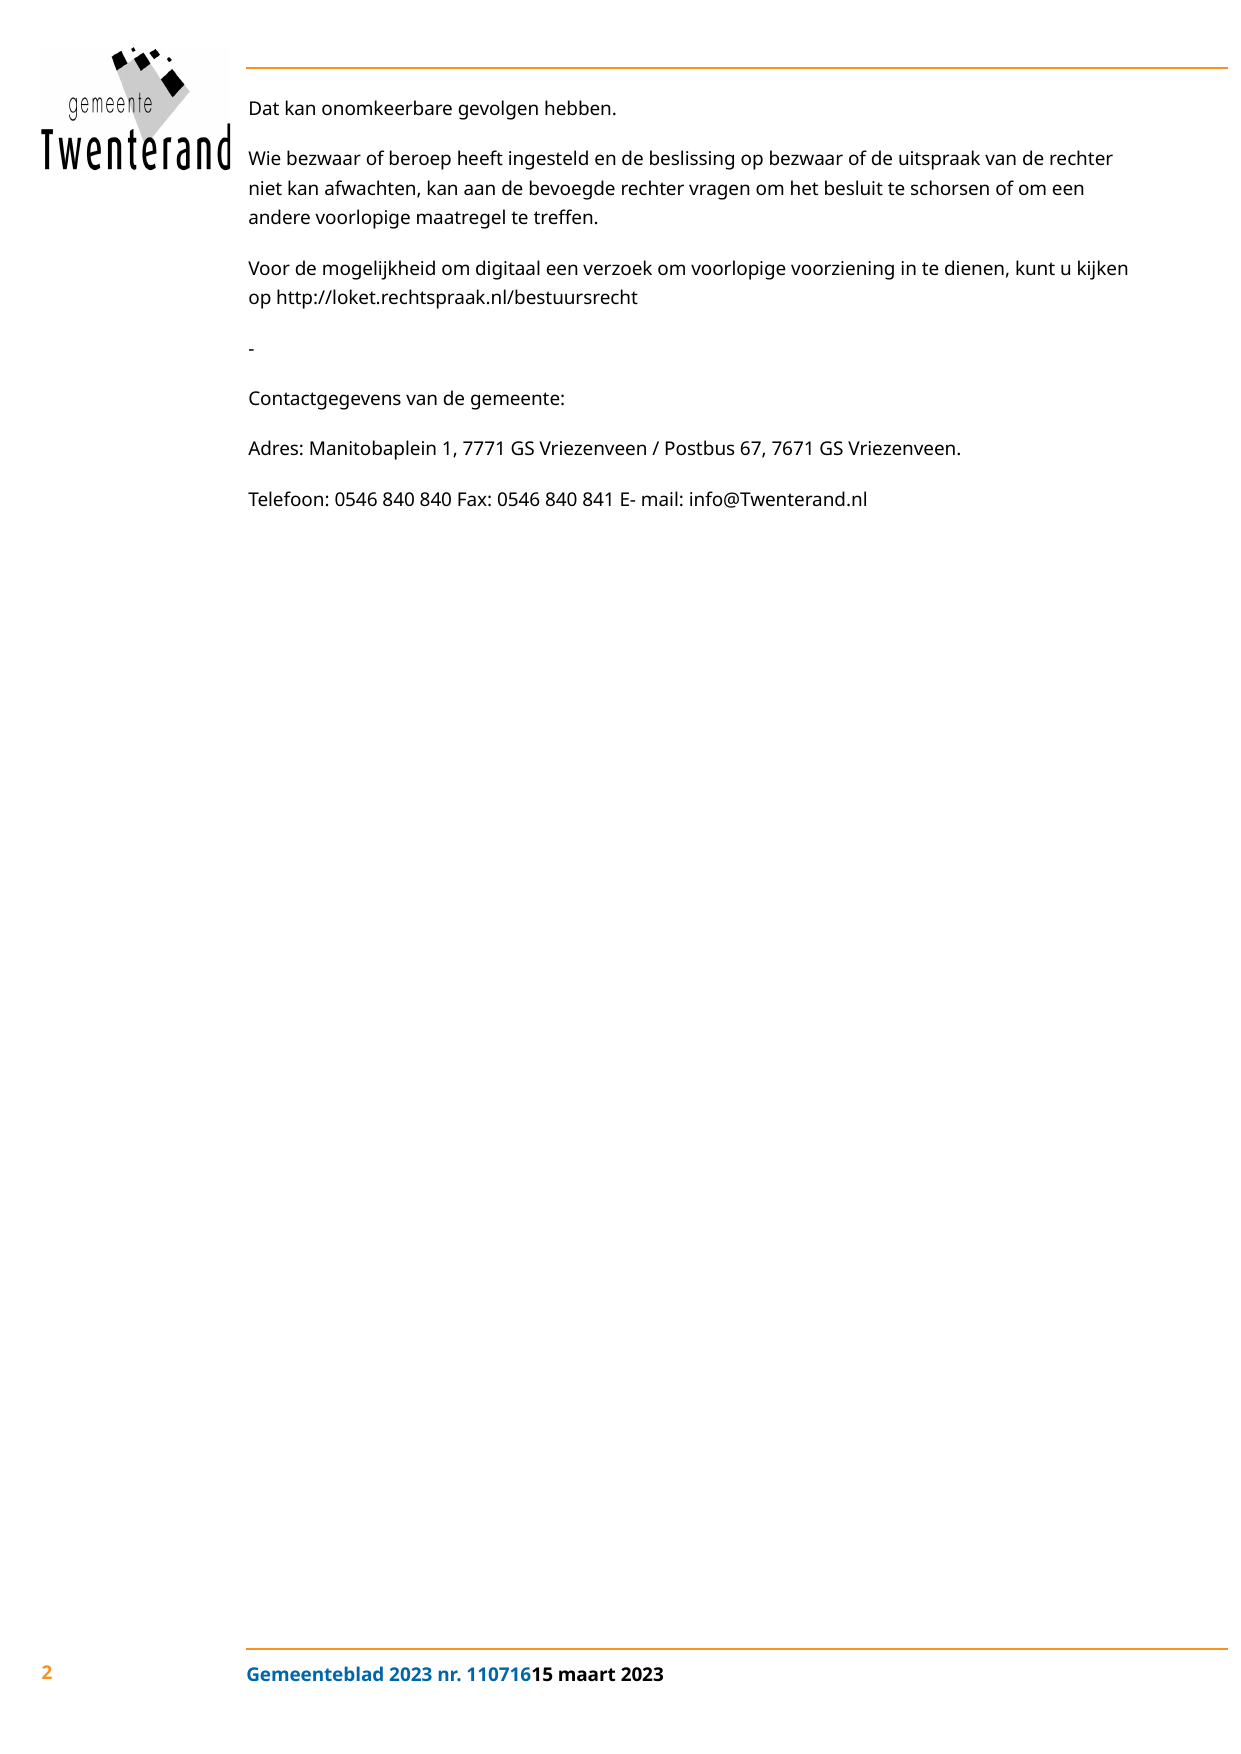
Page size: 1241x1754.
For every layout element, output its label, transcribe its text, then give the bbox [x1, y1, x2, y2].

text Wie bezwaar of beroep heeft ingesteld en de beslissing op bezwaar of de uitspraak van de rechter niet kan afwachten, kan aan de bevoegde rechter vragen om het besluit te schorsen of om een andere voorlopige maatregel te treffen. [248, 145, 1152, 230]
text Telefoon: 0546 840 840 Fax: 0546 840 841 E- mail: info@Twenterand.nl [248, 486, 1152, 512]
text Adres: Manitobaplein 1, 7771 GS Vriezenveen / Postbus 67, 7671 GS Vriezenveen. [248, 436, 1152, 461]
text Dat kan onomkeerbare gevolgen hebben. [248, 95, 1152, 121]
text Contactgegevens van de gemeente: [248, 385, 1152, 411]
text Voor de mogelijkheid om digitaal een verzoek om voorlopige voorziening in te dienen, kunt u kijken op http://loket.rechtspraak.nl/bestuursrecht [248, 255, 1152, 310]
picture [41, 47, 231, 172]
text - [248, 335, 1152, 361]
